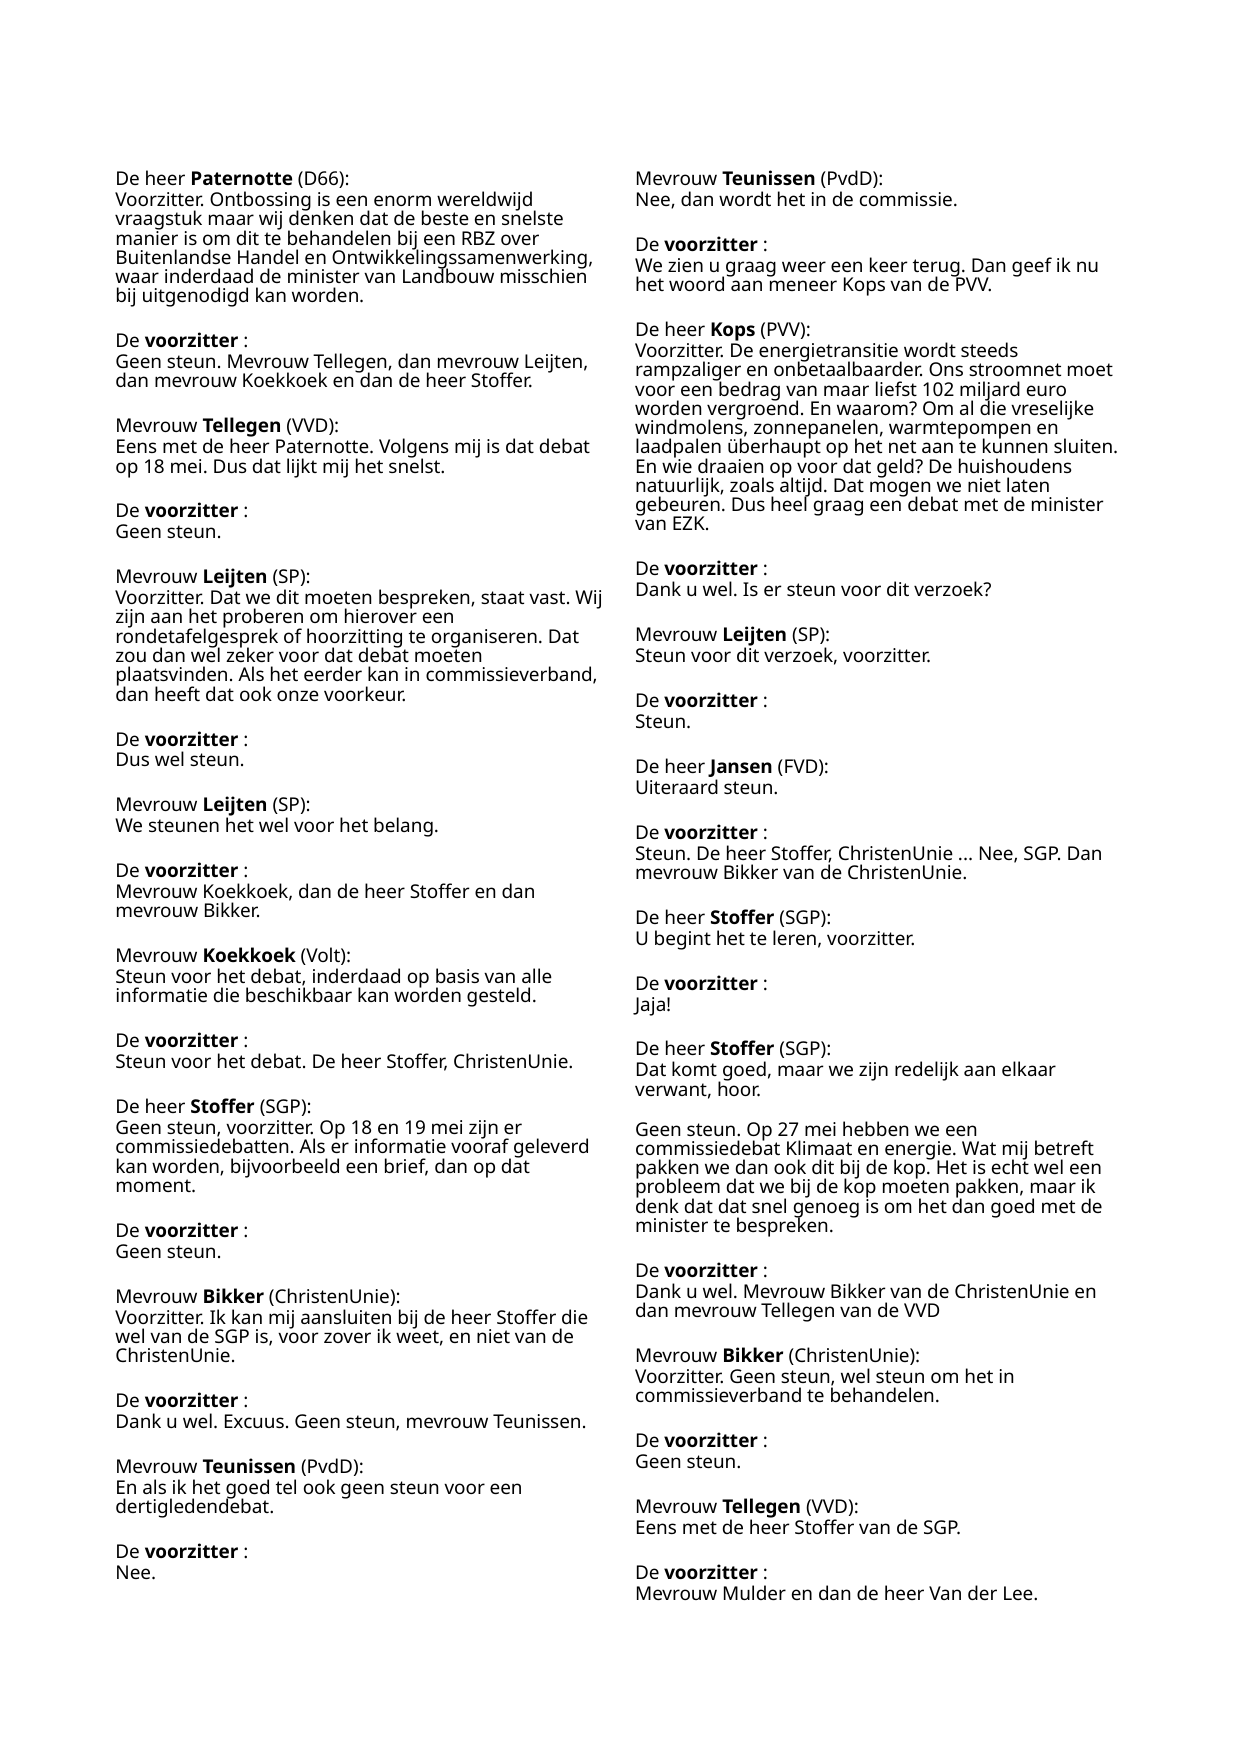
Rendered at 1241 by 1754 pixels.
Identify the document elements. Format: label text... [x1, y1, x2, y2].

text De heer Stoffer (SGP): [115, 1093, 605, 1119]
text De voorzitter : [115, 327, 605, 353]
text Geen steun, voorzitter. Op 18 en 19 mei zijn er commissiedebatten. Als er informatie vooraf geleverd kan worden, bijvoorbeeld een brief, dan op dat moment. [115, 1119, 605, 1196]
text Mevrouw Bikker (ChristenUnie): [635, 1342, 1125, 1368]
text De heer Stoffer (SGP): [635, 1036, 1125, 1061]
text De voorzitter : [115, 726, 605, 751]
text Nee, dan wordt het in de commissie. [635, 191, 1125, 210]
text Voorzitter. Dat we dit moeten bespreken, staat vast. Wij zijn aan het proberen om hierover een rondetafelgesprek of hoorzitting te organiseren. Dat zou dan wel zeker voor dat debat moeten plaatsvinden. Als het eerder kan in commissieverband, dan heeft dat ook onze voorkeur. [115, 589, 605, 705]
text Geen steun. Mevrouw Tellegen, dan mevrouw Leijten, dan mevrouw Koekkoek en dan de heer Stoffer. [115, 353, 605, 392]
text Mevrouw Bikker (ChristenUnie): [115, 1283, 605, 1309]
text Geen steun. Op 27 mei hebben we een commissiedebat Klimaat en energie. Wat mij betreft pakken we dan ook dit bij de kop. Het is echt wel een probleem dat we bij de kop moeten pakken, maar ik denk dat dat snel genoeg is om het dan goed met de minister te bespreken. [635, 1121, 1125, 1236]
text Mevrouw Koekkoek (Volt): [115, 942, 605, 968]
text De voorzitter : [115, 857, 605, 883]
text Uiteraard steun. [635, 779, 1125, 798]
text Mevrouw Teunissen (PvdD): [635, 165, 1125, 191]
text Mevrouw Leijten (SP): [115, 563, 605, 589]
text De voorzitter : [635, 819, 1125, 844]
text Mevrouw Mulder en dan de heer Van der Lee. [635, 1585, 1125, 1604]
text De voorzitter : [635, 556, 1125, 581]
text Dank u wel. Is er steun voor dit verzoek? [635, 581, 1125, 601]
text De voorzitter : [635, 1559, 1125, 1585]
text De voorzitter : [115, 1387, 605, 1413]
text Dank u wel. Excuus. Geen steun, mevrouw Teunissen. [115, 1413, 605, 1432]
text Dat komt goed, maar we zijn redelijk aan elkaar verwant, hoor. [635, 1061, 1125, 1100]
text De heer Jansen (FVD): [635, 753, 1125, 779]
text De voorzitter : [115, 1028, 605, 1053]
text Steun. [635, 713, 1125, 732]
text Geen steun. [635, 1453, 1125, 1472]
text Voorzitter. Ontbossing is een enorm wereldwijd vraagstuk maar wij denken dat de beste en snelste manier is om dit te behandelen bij een RBZ over Buitenlandse Handel en Ontwikkelingssamenwerking, waar inderdaad de minister van Landbouw misschien bij uitgenodigd kan worden. [115, 191, 605, 307]
text U begint het te leren, voorzitter. [635, 930, 1125, 949]
text De voorzitter : [115, 1217, 605, 1243]
text De voorzitter : [635, 687, 1125, 713]
text Jaja! [635, 996, 1125, 1015]
text Mevrouw Tellegen (VVD): [635, 1493, 1125, 1519]
text Mevrouw Tellegen (VVD): [115, 413, 605, 438]
text Nee. [115, 1564, 605, 1583]
text Voorzitter. Ik kan mij aansluiten bij de heer Stoffer die wel van de SGP is, voor zover ik weet, en niet van de ChristenUnie. [115, 1309, 605, 1366]
text Steun. De heer Stoffer, ChristenUnie ... Nee, SGP. Dan mevrouw Bikker van de ChristenUnie. [635, 844, 1125, 883]
text De voorzitter : [635, 1427, 1125, 1453]
text De voorzitter : [115, 1538, 605, 1564]
text De voorzitter : [115, 498, 605, 523]
text De heer Kops (PVV): [635, 316, 1125, 342]
text Eens met de heer Paternotte. Volgens mij is dat debat op 18 mei. Dus dat lijkt mij het snelst. [115, 438, 605, 477]
text Steun voor het debat, inderdaad op basis van alle informatie die beschikbaar kan worden gesteld. [115, 968, 605, 1007]
text We zien u graag weer een keer terug. Dan geef ik nu het woord aan meneer Kops van de PVV. [635, 257, 1125, 295]
text Geen steun. [115, 523, 605, 543]
text De voorzitter : [635, 231, 1125, 257]
text Eens met de heer Stoffer van de SGP. [635, 1519, 1125, 1538]
text En als ik het goed tel ook geen steun voor een dertigledendebat. [115, 1479, 605, 1517]
text Mevrouw Leijten (SP): [115, 792, 605, 817]
text Voorzitter. Geen steun, wel steun om het in commissieverband te behandelen. [635, 1368, 1125, 1406]
text Voorzitter. De energietransitie wordt steeds rampzaliger en onbetaalbaarder. Ons stroomnet moet voor een bedrag van maar liefst 102 miljard euro worden vergroend. En waarom? Om al die vreselijke windmolens, zonnepanelen, warmtepompen en laadpalen überhaupt op het net aan te kunnen sluiten. En wie draaien op voor dat geld? De huishoudens natuurlijk, zoals altijd. Dat mogen we niet laten gebeuren. Dus heel graag een debat met de minister van EZK. [635, 342, 1125, 535]
text Steun voor het debat. De heer Stoffer, ChristenUnie. [115, 1053, 605, 1073]
text De heer Stoffer (SGP): [635, 904, 1125, 930]
text Dus wel steun. [115, 751, 605, 771]
text Dank u wel. Mevrouw Bikker van de ChristenUnie en dan mevrouw Tellegen van de VVD [635, 1283, 1125, 1321]
text De voorzitter : [635, 1257, 1125, 1283]
text Mevrouw Teunissen (PvdD): [115, 1453, 605, 1479]
text Geen steun. [115, 1243, 605, 1262]
text We steunen het wel voor het belang. [115, 817, 605, 837]
text Mevrouw Koekkoek, dan de heer Stoffer en dan mevrouw Bikker. [115, 883, 605, 922]
text De voorzitter : [635, 970, 1125, 996]
text Mevrouw Leijten (SP): [635, 621, 1125, 647]
text Steun voor dit verzoek, voorzitter. [635, 647, 1125, 666]
text De heer Paternotte (D66): [115, 165, 605, 191]
